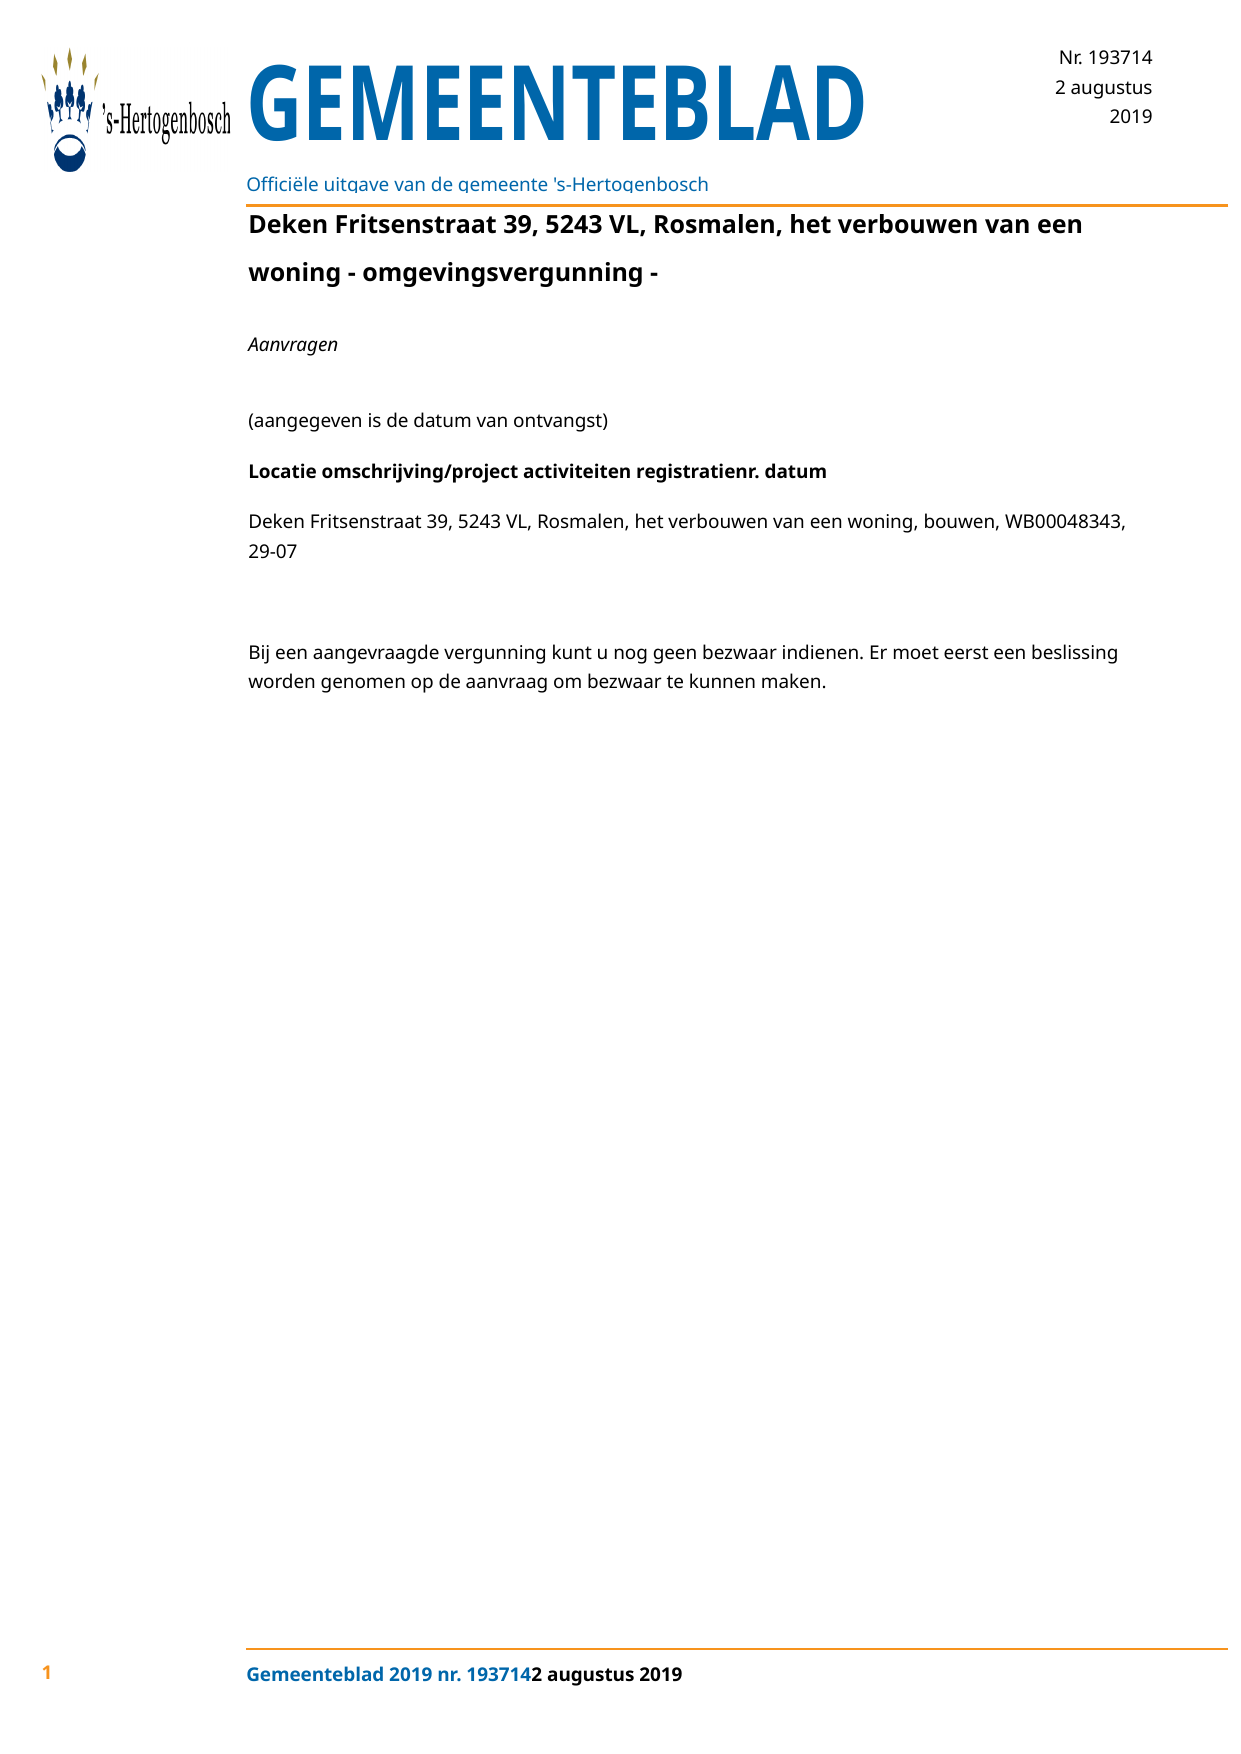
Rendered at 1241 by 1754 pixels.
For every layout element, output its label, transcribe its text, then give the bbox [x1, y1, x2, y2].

text Locatie omschrijving/project activiteiten registratienr. datum [248, 458, 1152, 484]
text Deken Fritsenstraat 39, 5243 VL, Rosmalen, het verbouwen van een woning - omgevingsvergunning - [248, 207, 1152, 288]
text Aanvragen [248, 331, 1152, 357]
text Deken Fritsenstraat 39, 5243 VL, Rosmalen, het verbouwen van een woning, bouwen, WB00048343, 29-07 [248, 508, 1152, 564]
text Bij een aangevraagde vergunning kunt u nog geen bezwaar indienen. Er moet eerst een beslissing worden genomen op de aanvraag om bezwaar te kunnen maken. [248, 639, 1152, 694]
picture [41, 47, 231, 172]
text (aangegeven is de datum van ontvangst) [248, 408, 1152, 433]
